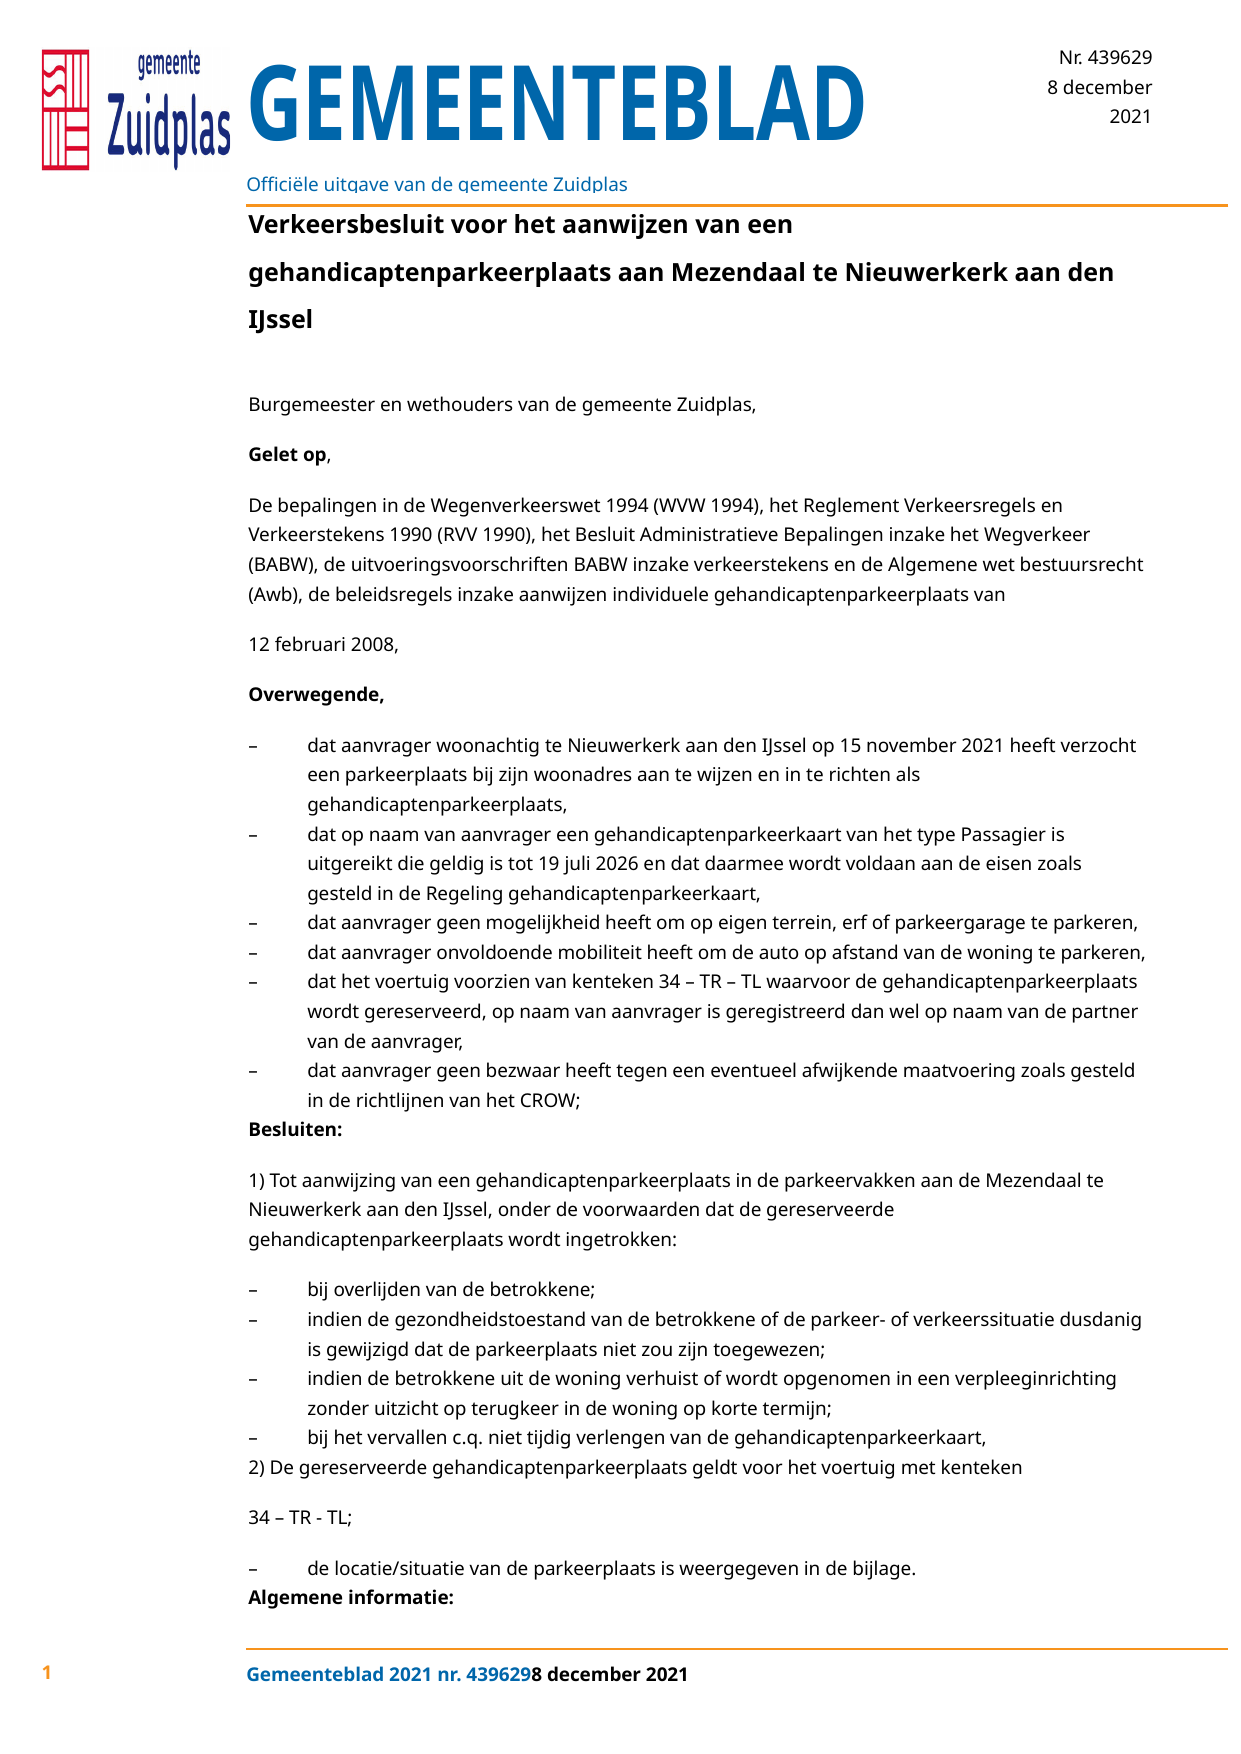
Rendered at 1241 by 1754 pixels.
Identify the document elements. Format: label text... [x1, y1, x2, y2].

picture [41, 47, 231, 172]
list dat op naam van aanvrager een gehandicaptenparkeerkaart van het type Passagier is uitgereikt die geldig is tot 19 juli 2026 en dat daarmee wordt voldaan aan de eisen zoals gesteld in de Regeling gehandicapten­parkeerkaart, [248, 821, 1152, 906]
text Verkeersbesluit voor het aanwijzen van een gehandicaptenparkeerplaats aan Mezendaal te Nieuwerkerk aan den IJssel [248, 207, 1152, 336]
list bij overlijden van de betrokkene; [248, 1277, 1152, 1302]
list dat aanvrager onvoldoende mobiliteit heeft om de auto op afstand van de woning te parkeren, [248, 939, 1152, 965]
text Besluiten: [248, 1117, 1152, 1142]
list dat het voertuig voorzien van kenteken 34 – TR – TL waarvoor de gehandicaptenparkeerplaats wordt gereserveerd, op naam van aanvrager is geregistreerd dan wel op naam van de partner van de aanvrager, [248, 969, 1152, 1054]
text 34 – TR - TL; [248, 1504, 1152, 1530]
list dat aanvrager woonachtig te Nieuwerkerk aan den IJssel op 15 november 2021 heeft verzocht een parkeerplaats bij zijn woonadres aan te wijzen en in te richten als gehandicaptenparkeerplaats, [248, 732, 1152, 817]
text 2) De gereserveerde gehandicaptenparkeerplaats geldt voor het voertuig met kenteken [248, 1454, 1152, 1480]
text Burgemeester en wethouders van de gemeente Zuidplas, [248, 391, 1152, 417]
text Gelet op, [248, 442, 1152, 467]
list dat aanvrager geen bezwaar heeft tegen een eventueel afwijkende maatvoering zoals gesteld in de richtlijnen van het CROW; [248, 1057, 1152, 1113]
list bij het vervallen c.q. niet tijdig verlengen van de gehandicaptenparkeerkaart, [248, 1424, 1152, 1450]
text Algemene informatie: [248, 1584, 1152, 1610]
list de locatie/situatie van de parkeerplaats is weergegeven in de bijlage. [248, 1555, 1152, 1581]
text De bepalingen in de Wegenverkeerswet 1994 (WVW 1994), het Reglement Verkeersregels en Verkeerstekens 1990 (RVV 1990), het Besluit Administratieve Bepalingen inzake het Wegverkeer (BABW), de uitvoeringsvoorschriften BABW inzake verkeerstekens en de Algemene wet bestuursrecht (Awb), de beleidsregels inzake aanwijzen individuele gehandicaptenparkeerplaats van [248, 492, 1152, 607]
text 1) Tot aanwijzing van een gehandicaptenparkeerplaats in de parkeervakken aan de Mezendaal te Nieuwerkerk aan den IJssel, onder de voorwaarden dat de gereserveerde gehandicaptenparkeerplaats wordt ingetrokken: [248, 1167, 1152, 1252]
text 12 februari 2008, [248, 631, 1152, 657]
list indien de gezondheidstoestand van de betrokkene of de parkeer- of verkeerssituatie dusdanig is gewijzigd dat de parkeerplaats niet zou zijn toegewezen; [248, 1306, 1152, 1362]
list indien de betrokkene uit de woning verhuist of wordt opgenomen in een verpleeginrichting zonder uitzicht op terugkeer in de woning op korte termijn; [248, 1365, 1152, 1421]
list dat aanvrager geen mogelijkheid heeft om op eigen terrein, erf of parkeergarage te parkeren, [248, 909, 1152, 935]
text Overwegende, [248, 682, 1152, 707]
